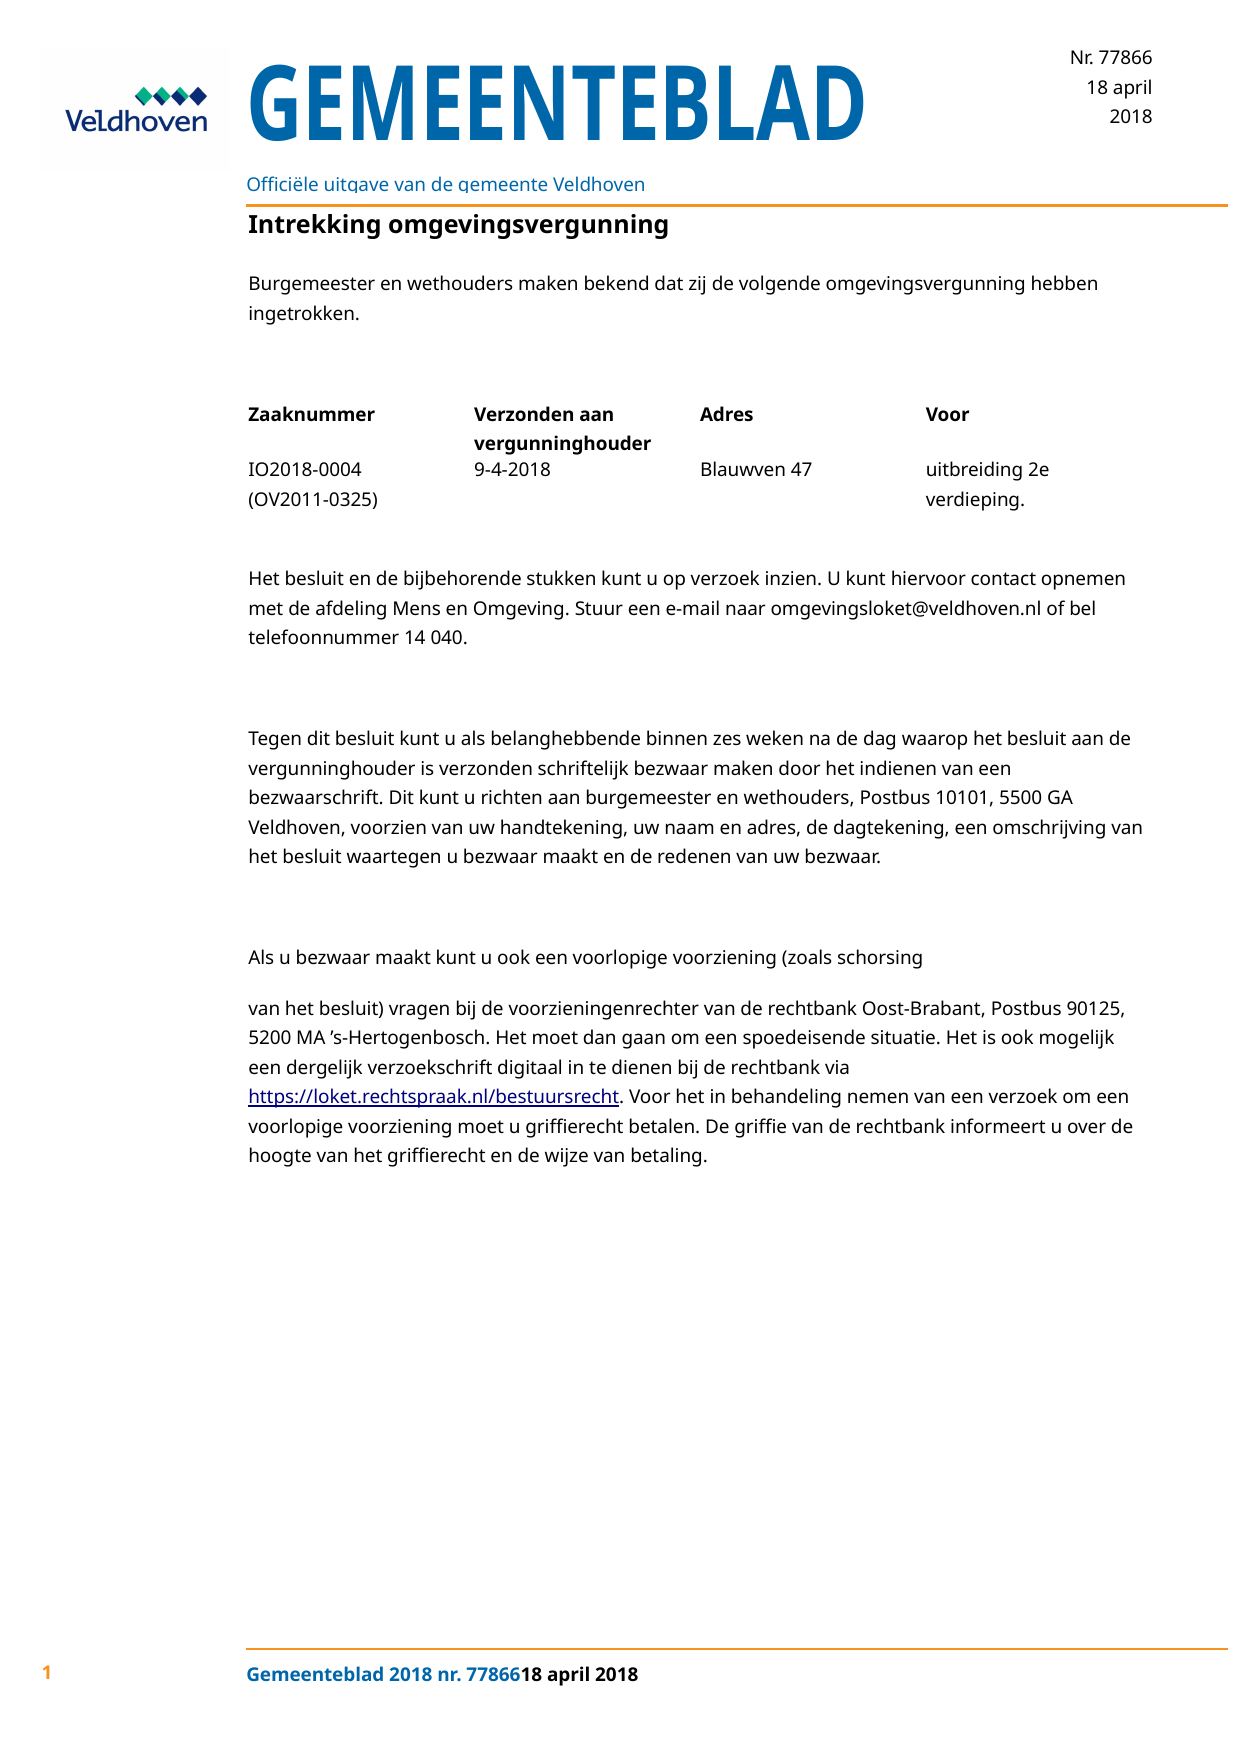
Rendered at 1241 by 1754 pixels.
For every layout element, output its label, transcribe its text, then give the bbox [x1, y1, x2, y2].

text Burgemeester en wethouders maken bekend dat zij de volgende omgevingsvergunning hebben ingetrokken. [248, 270, 1152, 326]
table_header Voor [926, 401, 1152, 456]
table_cell uitbreiding 2e verdieping. [926, 456, 1152, 511]
table_header Verzonden aan vergunninghouder [474, 401, 700, 456]
table_cell 9-4-2018 [474, 456, 700, 511]
picture [41, 47, 231, 172]
text Intrekking omgevingsvergunning [248, 207, 1152, 241]
table_cell IO2018-0004 (OV2011-0325) [248, 456, 474, 511]
table_header Adres [700, 401, 926, 456]
text Als u bezwaar maakt kunt u ook een voorlopige voorziening (zoals schorsing [248, 944, 1152, 970]
table_header Zaaknummer [248, 401, 474, 456]
text Tegen dit besluit kunt u als belanghebbende binnen zes weken na de dag waarop het besluit aan de vergunninghouder is verzonden schriftelijk bezwaar maken door het indienen van een bezwaarschrift. Dit kunt u richten aan burgemeester en wethouders, Postbus 10101, 5500 GA Veldhoven, voorzien van uw handtekening, uw naam en adres, de dagtekening, een omschrijving van het besluit waartegen u bezwaar maakt en de redenen van uw bezwaar. [248, 725, 1152, 869]
table_cell Blauwven 47 [700, 456, 926, 511]
text van het besluit) vragen bij de voorzieningenrechter van de rechtbank Oost-Brabant, Postbus 90125, 5200 MA ’s-Hertogenbosch. Het moet dan gaan om een spoedeisende situatie. Het is ook mogelijk een dergelijk verzoekschrift digitaal in te dienen bij de rechtbank via https://loket.rechtspraak.nl/bestuursrecht. Voor het in behandeling nemen van een verzoek om een voorlopige voorziening moet u griffierecht betalen. De griffie van de rechtbank informeert u over de hoogte van het griffierecht en de wijze van betaling. [248, 995, 1152, 1168]
text Het besluit en de bijbehorende stukken kunt u op verzoek inzien. U kunt hiervoor contact opnemen met de afdeling Mens en Omgeving. Stuur een e-mail naar omgevingsloket@veldhoven.nl of bel telefoonnummer 14 040. [248, 565, 1152, 650]
